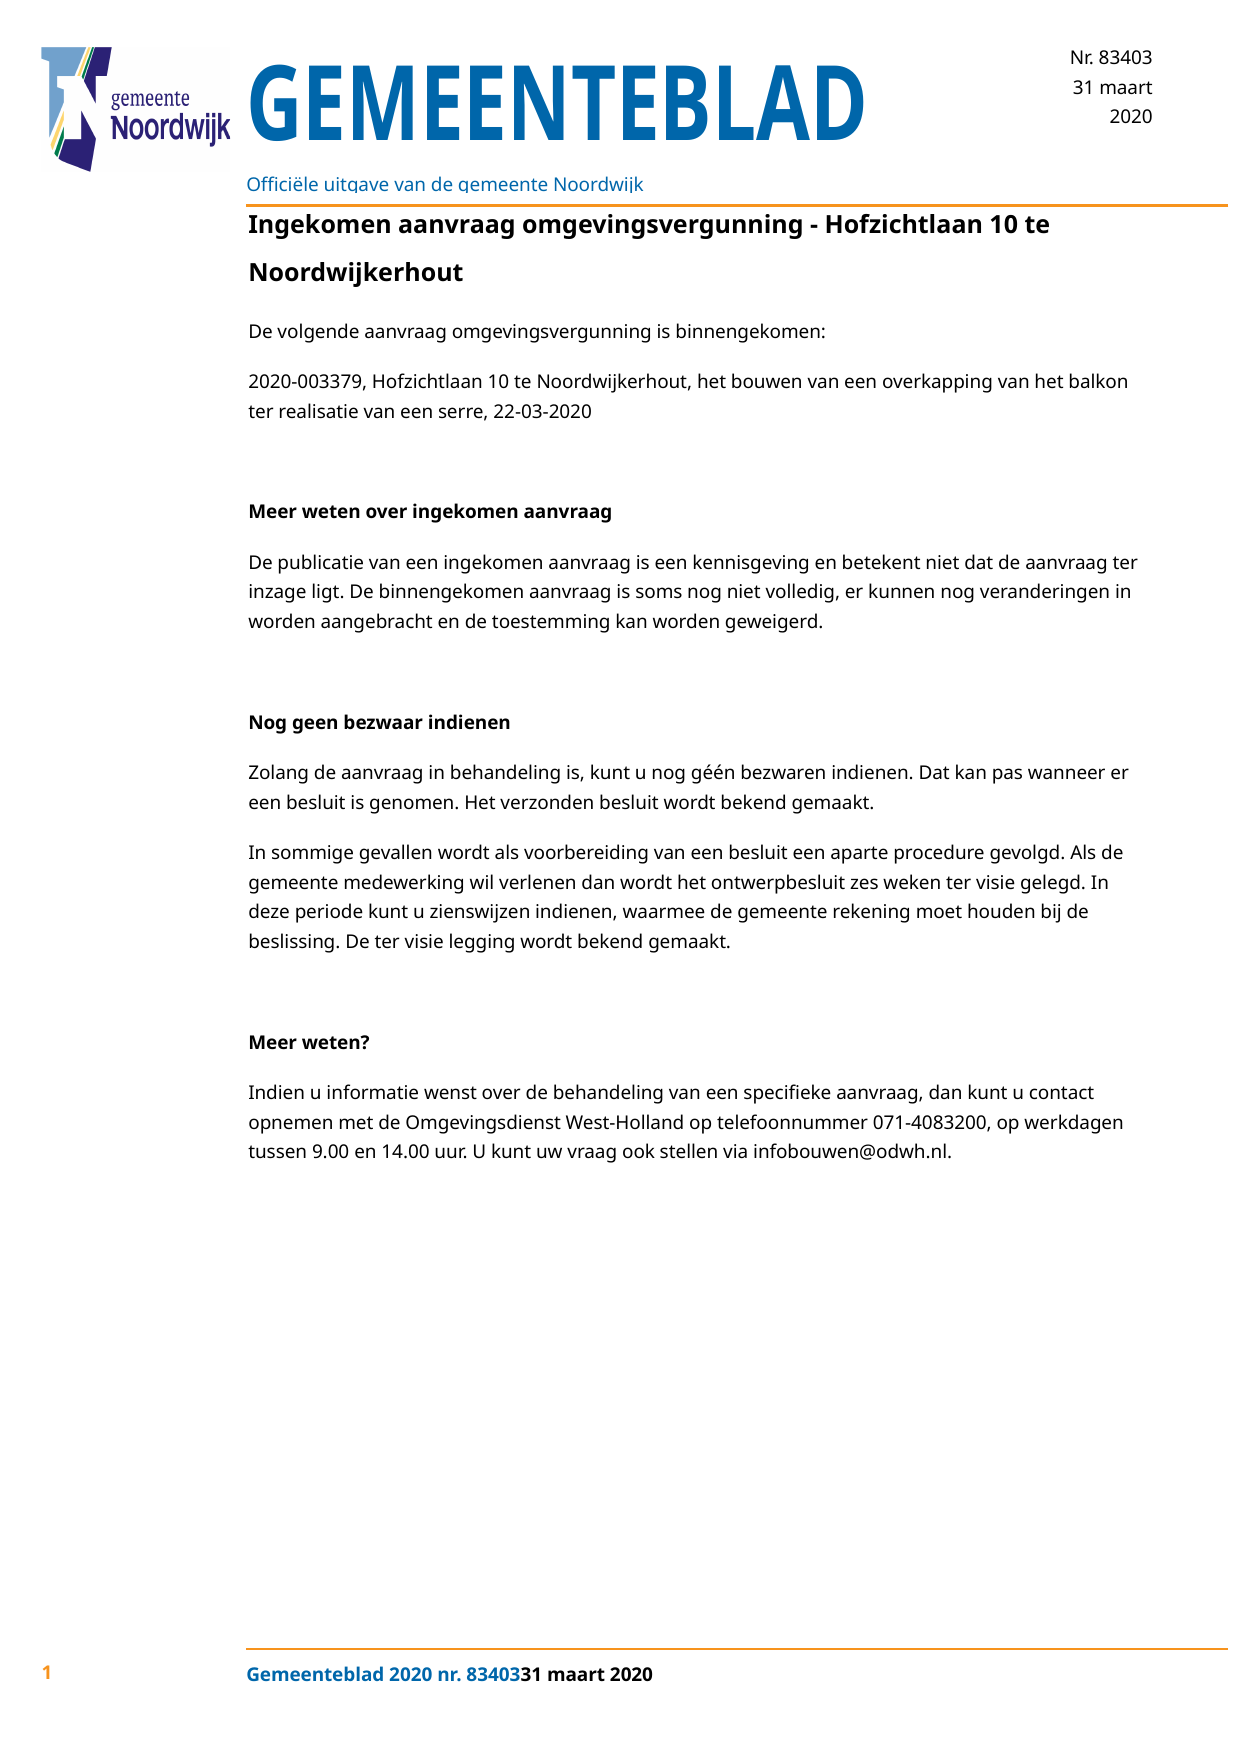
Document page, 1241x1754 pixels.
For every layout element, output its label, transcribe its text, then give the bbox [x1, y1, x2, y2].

text Nog geen bezwaar indienen [248, 709, 1152, 735]
text Meer weten? [248, 1029, 1152, 1055]
text Ingekomen aanvraag omgevingsvergunning - Hofzichtlaan 10 te Noordwijkerhout [248, 207, 1152, 288]
text De volgende aanvraag omgevingsvergunning is binnengekomen: [248, 318, 1152, 344]
text De publicatie van een ingekomen aanvraag is een kennisgeving en betekent niet dat de aanvraag ter inzage ligt. De binnengekomen aanvraag is soms nog niet volledig, er kunnen nog veranderingen in worden aangebracht en de toestemming kan worden geweigerd. [248, 549, 1152, 634]
picture [41, 47, 231, 172]
text Indien u informatie wenst over de behandeling van een specifieke aanvraag, dan kunt u contact opnemen met de Omgevingsdienst West-Holland op telefoonnummer 071-4083200, op werkdagen tussen 9.00 en 14.00 uur. U kunt uw vraag ook stellen via infobouwen@odwh.nl. [248, 1079, 1152, 1164]
text Zolang de aanvraag in behandeling is, kunt u nog géén bezwaren indienen. Dat kan pas wanneer er een besluit is genomen. Het verzonden besluit wordt bekend gemaakt. [248, 759, 1152, 815]
text 2020-003379, Hofzichtlaan 10 te Noordwijkerhout, het bouwen van een overkapping van het balkon ter realisatie van een serre, 22-03-2020 [248, 368, 1152, 424]
text Meer weten over ingekomen aanvraag [248, 499, 1152, 524]
text In sommige gevallen wordt als voorbereiding van een besluit een aparte procedure gevolgd. Als de gemeente medewerking wil verlenen dan wordt het ontwerpbesluit zes weken ter visie gelegd. In deze periode kunt u zienswijzen indienen, waarmee de gemeente rekening moet houden bij de beslissing. De ter visie legging wordt bekend gemaakt. [248, 839, 1152, 954]
